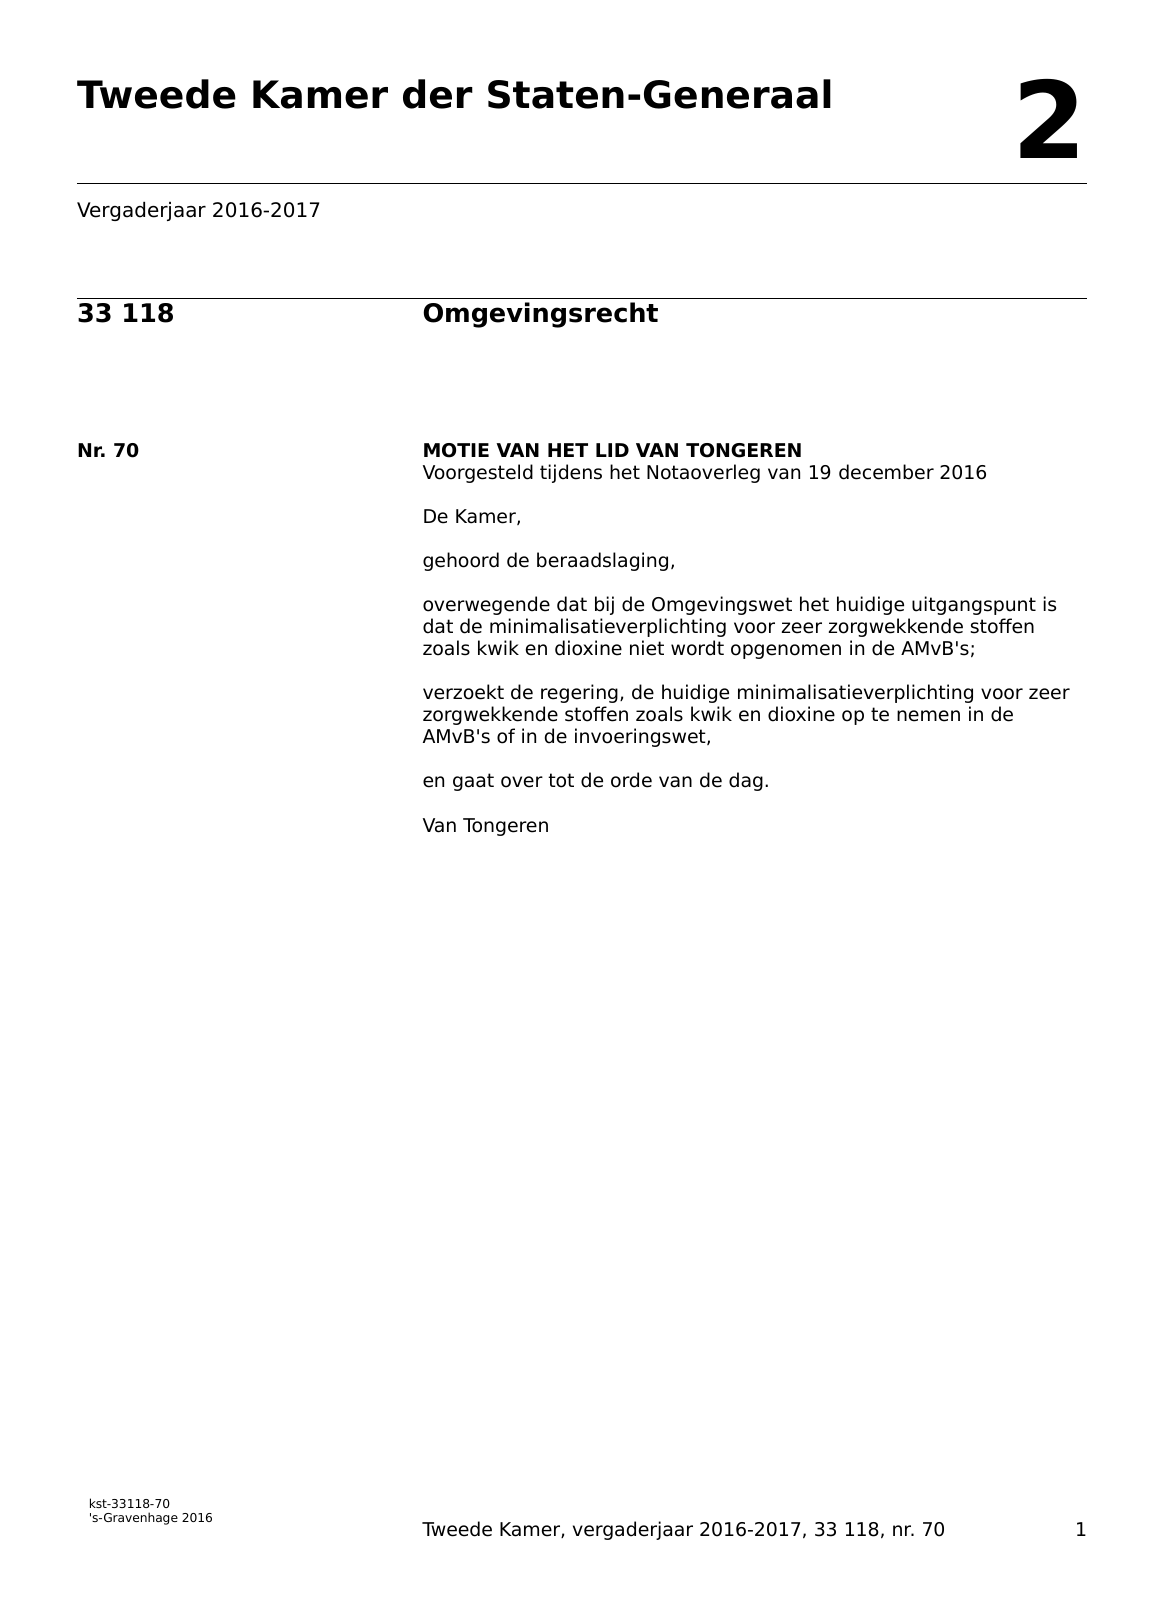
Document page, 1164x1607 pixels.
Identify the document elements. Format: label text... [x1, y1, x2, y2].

text De Kamer, [422, 506, 1087, 528]
text Van Tongeren [422, 814, 1087, 837]
text en gaat over tot de orde van de dag. [422, 770, 1087, 792]
text Voorgesteld tijdens het Notaoverleg van 19 december 2016 [422, 462, 1087, 484]
text 's-Gravenhage 2016 [88, 1511, 323, 1525]
table_header 2 [886, 59, 1087, 183]
subtitle 33 118 Omgevingsrecht [77, 299, 1087, 329]
table_cell Vergaderjaar 2016-2017 [77, 184, 1087, 298]
subtitle Nr. 70 MOTIE VAN HET LID VAN TONGEREN [77, 440, 1087, 462]
text verzoekt de regering, de huidige minimalisatieverplichting voor zeer zorgwekkende stoffen zoals kwik en dioxine op te nemen in de AMvB's of in de invoeringswet, [422, 682, 1087, 748]
table_header Tweede Kamer der Staten-Generaal [77, 59, 886, 183]
text kst-33118-70 [88, 1497, 323, 1511]
text gehoord de beraadslaging, [422, 550, 1087, 572]
text overwegende dat bij de Omgevingswet het huidige uitgangspunt is dat de minimalisatieverplichting voor zeer zorgwekkende stoffen zoals kwik en dioxine niet wordt opgenomen in de AMvB's; [422, 594, 1087, 660]
